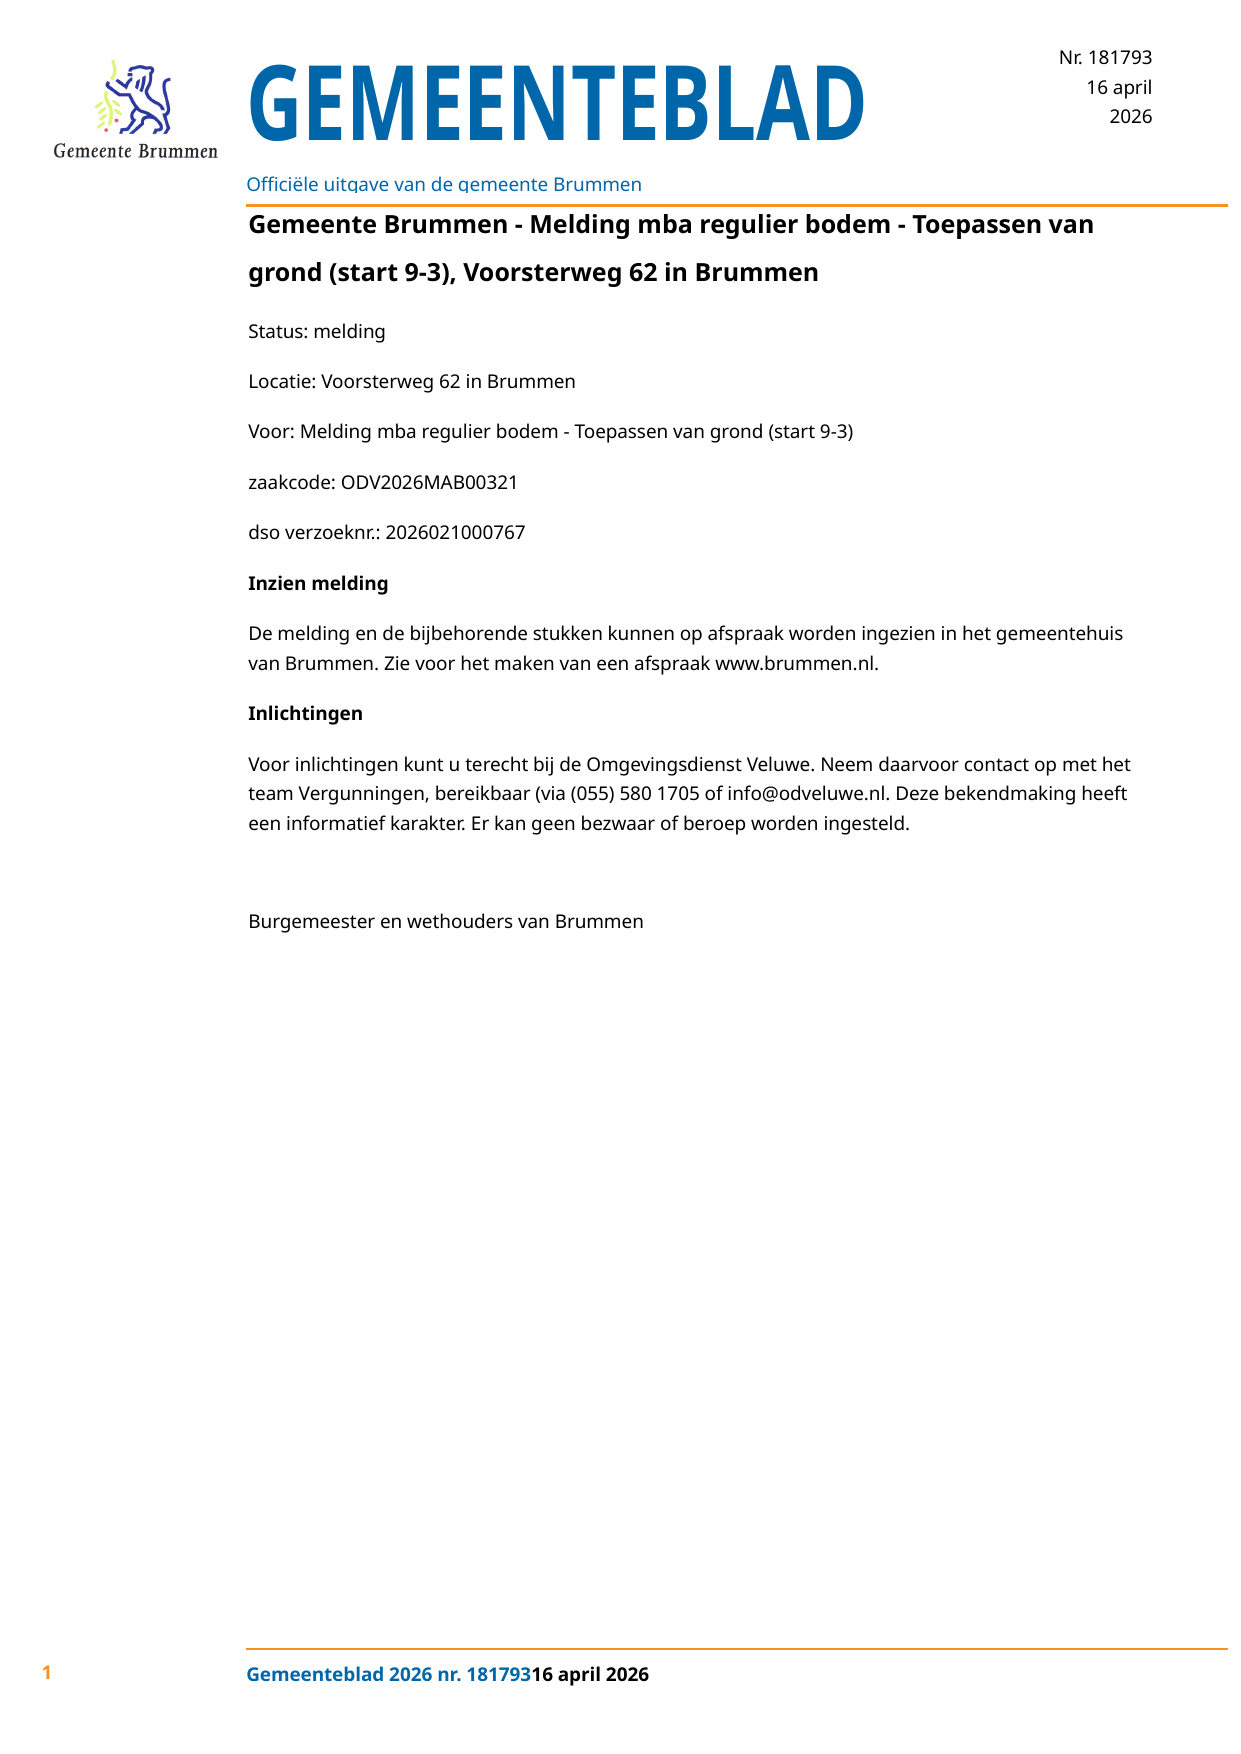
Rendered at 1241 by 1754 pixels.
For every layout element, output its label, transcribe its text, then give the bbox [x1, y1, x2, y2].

text dso verzoeknr.: 2026021000767 [248, 519, 1152, 545]
text Inlichtingen [248, 700, 1152, 726]
text Status: melding [248, 318, 1152, 344]
text Gemeente Brummen - Melding mba regulier bodem - Toepassen van grond (start 9-3), Voorsterweg 62 in Brummen [248, 207, 1152, 288]
text Voor: Melding mba regulier bodem - Toepassen van grond (start 9-3) [248, 419, 1152, 444]
text Voor inlichtingen kunt u terecht bij de Omgevingsdienst Veluwe. Neem daarvoor contact op met het team Vergunningen, bereikbaar (via (055) 580 1705 of info@odveluwe.nl. Deze bekendmaking heeft een informatief karakter. Er kan geen bezwaar of beroep worden ingesteld. [248, 751, 1152, 836]
text Locatie: Voorsterweg 62 in Brummen [248, 368, 1152, 394]
text zaakcode: ODV2026MAB00321 [248, 469, 1152, 495]
text Inzien melding [248, 570, 1152, 596]
text Burgemeester en wethouders van Brummen [248, 908, 1152, 934]
text De melding en de bijbehorende stukken kunnen op afspraak worden ingezien in het gemeentehuis van Brummen. Zie voor het maken van een afspraak www.brummen.nl. [248, 620, 1152, 676]
picture [41, 47, 231, 172]
